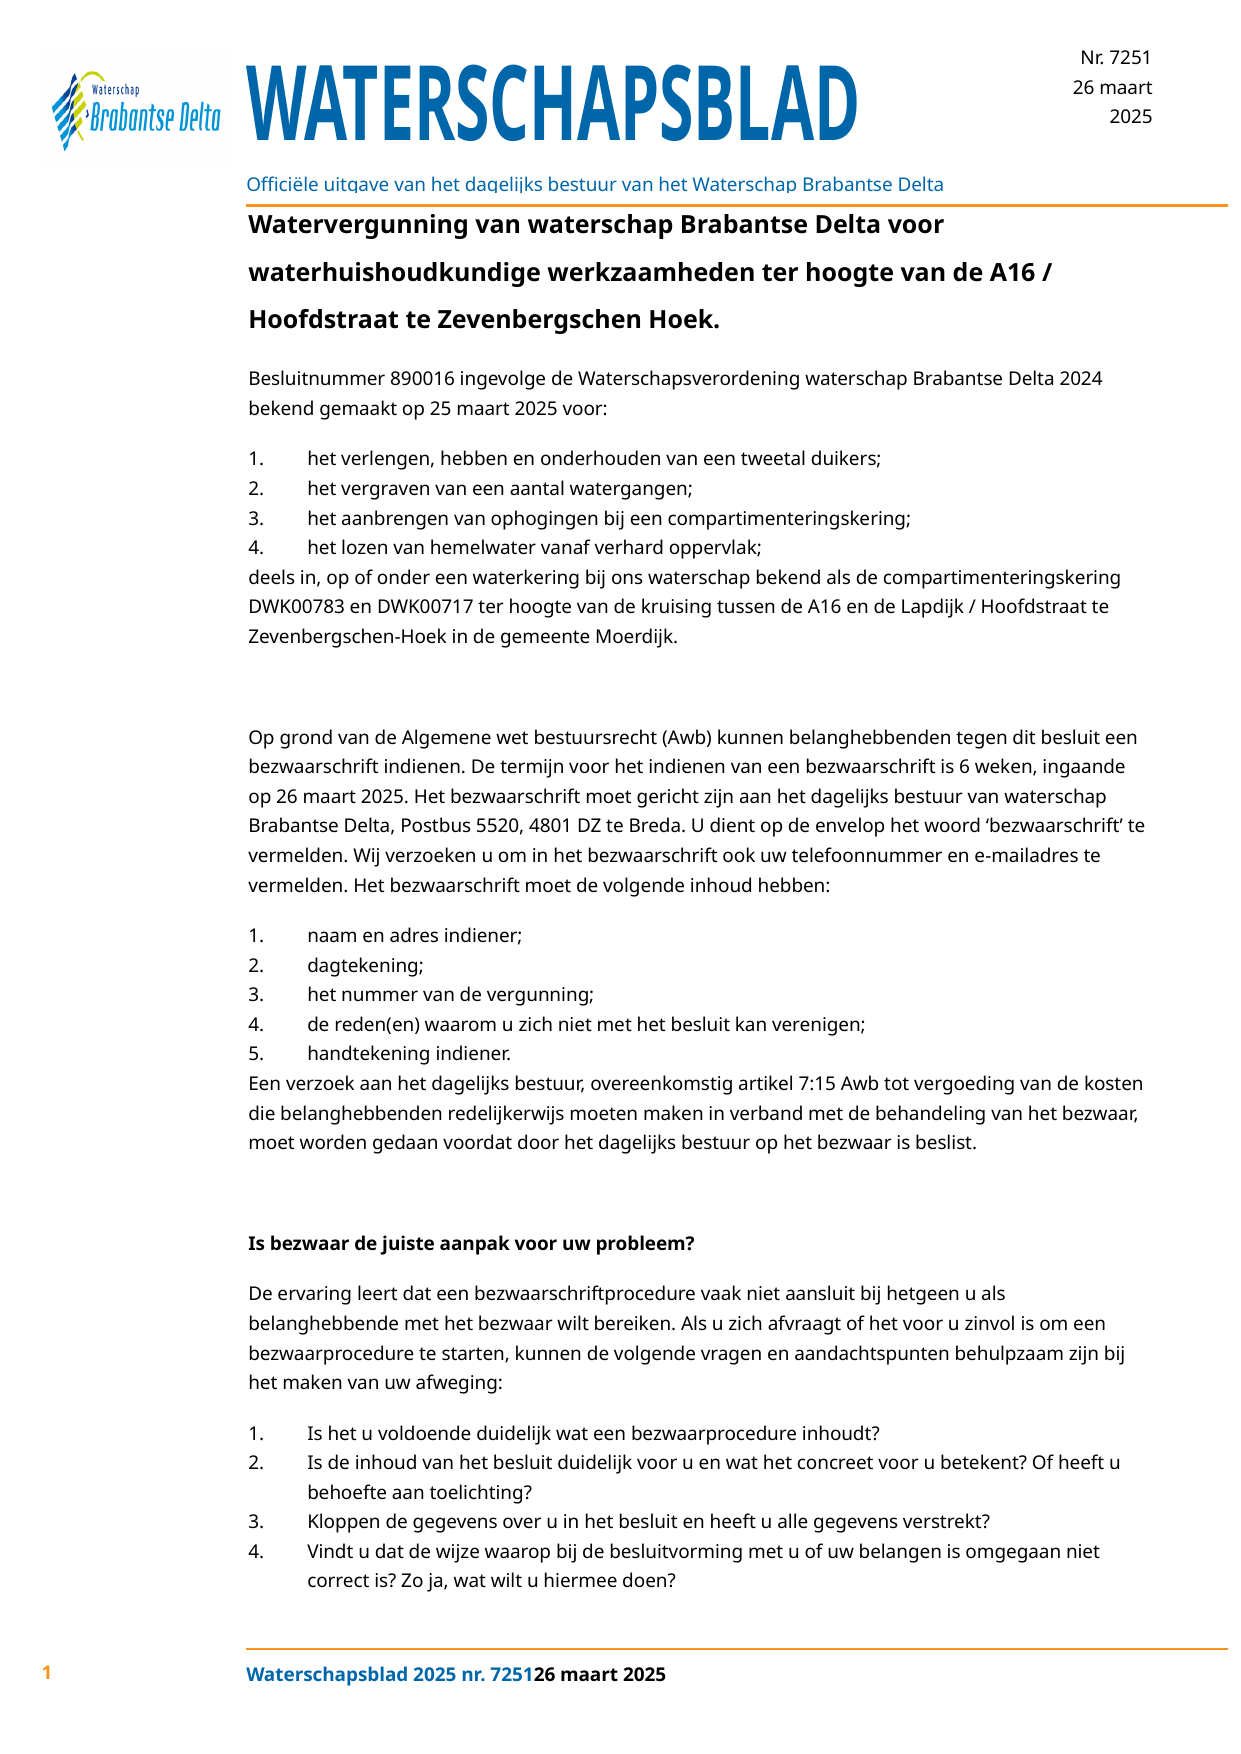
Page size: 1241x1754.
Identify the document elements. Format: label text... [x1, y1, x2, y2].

text Watervergunning van waterschap Brabantse Delta voor waterhuishoudkundige werkzaamheden ter hoogte van de A16 / Hoofdstraat te Zevenbergschen Hoek. [248, 207, 1152, 336]
text Is bezwaar de juiste aanpak voor uw probleem? [248, 1230, 1152, 1256]
picture [41, 47, 231, 172]
text deels in, op of onder een waterkering bij ons waterschap bekend als de compartimenteringskering DWK00783 en DWK00717 ter hoogte van de kruising tussen de A16 en de Lapdijk / Hoofdstraat te Zevenbergschen-Hoek in de gemeente Moerdijk. [248, 564, 1152, 649]
list naam en adres indiener; [248, 922, 1152, 948]
list Is het u voldoende duidelijk wat een bezwaarprocedure inhoudt? [248, 1420, 1152, 1445]
list dagtekening; [248, 952, 1152, 977]
list de reden(en) waarom u zich niet met het besluit kan verenigen; [248, 1011, 1152, 1037]
list Vindt u dat de wijze waarop bij de besluitvorming met u of uw belangen is omgegaan niet correct is? Zo ja, wat wilt u hiermee doen? [248, 1538, 1152, 1593]
text Een verzoek aan het dagelijks bestuur, overeenkomstig artikel 7:15 Awb tot vergoeding van de kosten die belanghebbenden redelijkerwijs moeten maken in verband met de behandeling van het bezwaar, moet worden gedaan voordat door het dagelijks bestuur op het bezwaar is beslist. [248, 1070, 1152, 1155]
list het verlengen, hebben en onderhouden van een tweetal duikers; [248, 446, 1152, 471]
text Besluitnummer 890016 ingevolge de Waterschapsverordening waterschap Brabantse Delta 2024 bekend gemaakt op 25 maart 2025 voor: [248, 366, 1152, 421]
list het lozen van hemelwater vanaf verhard oppervlak; [248, 534, 1152, 560]
list het aanbrengen van ophogingen bij een compartimenteringskering; [248, 505, 1152, 530]
list handtekening indiener. [248, 1041, 1152, 1066]
list het nummer van de vergunning; [248, 981, 1152, 1007]
list Kloppen de gegevens over u in het besluit en heeft u alle gegevens verstrekt? [248, 1508, 1152, 1534]
list het vergraven van een aantal watergangen; [248, 475, 1152, 501]
text Op grond van de Algemene wet bestuursrecht (Awb) kunnen belanghebbenden tegen dit besluit een bezwaarschrift indienen. De termijn voor het indienen van een bezwaarschrift is 6 weken, ingaande op 26 maart 2025. Het bezwaarschrift moet gericht zijn aan het dagelijks bestuur van waterschap Brabantse Delta, Postbus 5520, 4801 DZ te Breda. U dient op de envelop het woord ‘bezwaarschrift’ te vermelden. Wij verzoeken u om in het bezwaarschrift ook uw telefoonnummer en e‑mailadres te vermelden. Het bezwaarschrift moet de volgende inhoud hebben: [248, 724, 1152, 897]
list Is de inhoud van het besluit duidelijk voor u en wat het concreet voor u betekent? Of heeft u behoefte aan toelichting? [248, 1449, 1152, 1504]
text De ervaring leert dat een bezwaarschriftprocedure vaak niet aansluit bij hetgeen u als belanghebbende met het bezwaar wilt bereiken. Als u zich afvraagt of het voor u zinvol is om een bezwaarprocedure te starten, kunnen de volgende vragen en aandachtspunten behulpzaam zijn bij het maken van uw afweging: [248, 1281, 1152, 1395]
